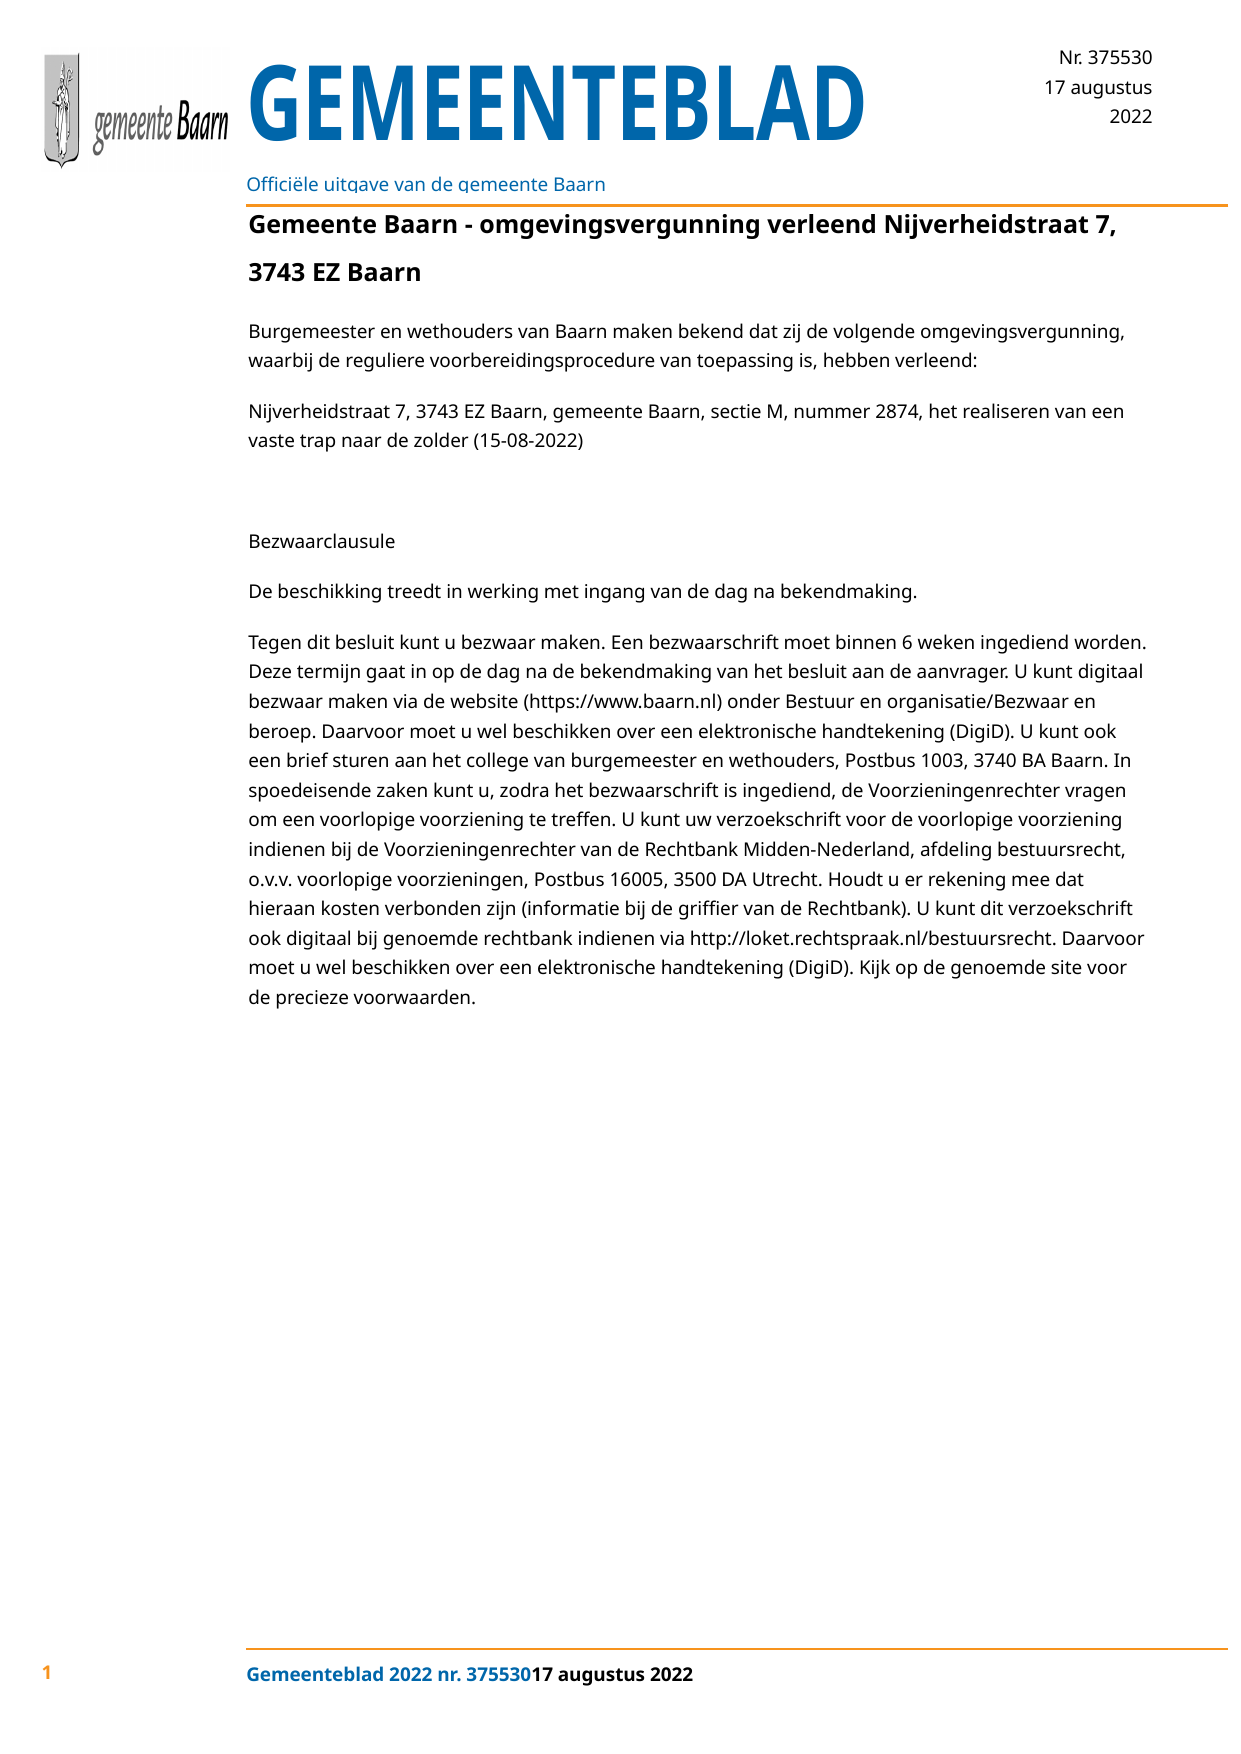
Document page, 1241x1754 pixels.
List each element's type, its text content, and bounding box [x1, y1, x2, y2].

text Gemeente Baarn - omgevingsvergunning verleend Nijverheidstraat 7, 3743 EZ Baarn [248, 207, 1152, 288]
text Tegen dit besluit kunt u bezwaar maken. Een bezwaarschrift moet binnen 6 weken ingediend worden. Deze termijn gaat in op de dag na de bekendmaking van het besluit aan de aanvrager. U kunt digitaal bezwaar maken via de website (https://www.baarn.nl) onder Bestuur en organisatie/Bezwaar en beroep. Daarvoor moet u wel beschikken over een elektronische handtekening (DigiD). U kunt ook een brief sturen aan het college van burgemeester en wethouders, Postbus 1003, 3740 BA Baarn. In spoedeisende zaken kunt u, zodra het bezwaarschrift is ingediend, de Voorzieningenrechter vragen om een voorlopige voorziening te treffen. U kunt uw verzoekschrift voor de voorlopige voorziening indienen bij de Voorzieningenrechter van de Rechtbank Midden-Nederland, afdeling bestuursrecht, o.v.v. voorlopige voorzieningen, Postbus 16005, 3500 DA Utrecht. Houdt u er rekening mee dat hieraan kosten verbonden zijn (informatie bij de griffier van de Rechtbank). U kunt dit verzoekschrift ook digitaal bij genoemde rechtbank indienen via http://loket.rechtspraak.nl/bestuursrecht. Daarvoor moet u wel beschikken over een elektronische handtekening (DigiD). Kijk op de genoemde site voor de precieze voorwaarden. [248, 629, 1152, 1010]
text Bezwaarclausule [248, 528, 1152, 554]
text Burgemeester en wethouders van Baarn maken bekend dat zij de volgende omgevingsvergunning, waarbij de reguliere voorbereidingsprocedure van toepassing is, hebben verleend: [248, 318, 1152, 373]
picture [41, 47, 231, 172]
text Nijverheidstraat 7, 3743 EZ Baarn, gemeente Baarn, sectie M, nummer 2874, het realiseren van een vaste trap naar de zolder (15-08-2022) [248, 398, 1152, 453]
text De beschikking treedt in werking met ingang van de dag na bekendmaking. [248, 579, 1152, 604]
